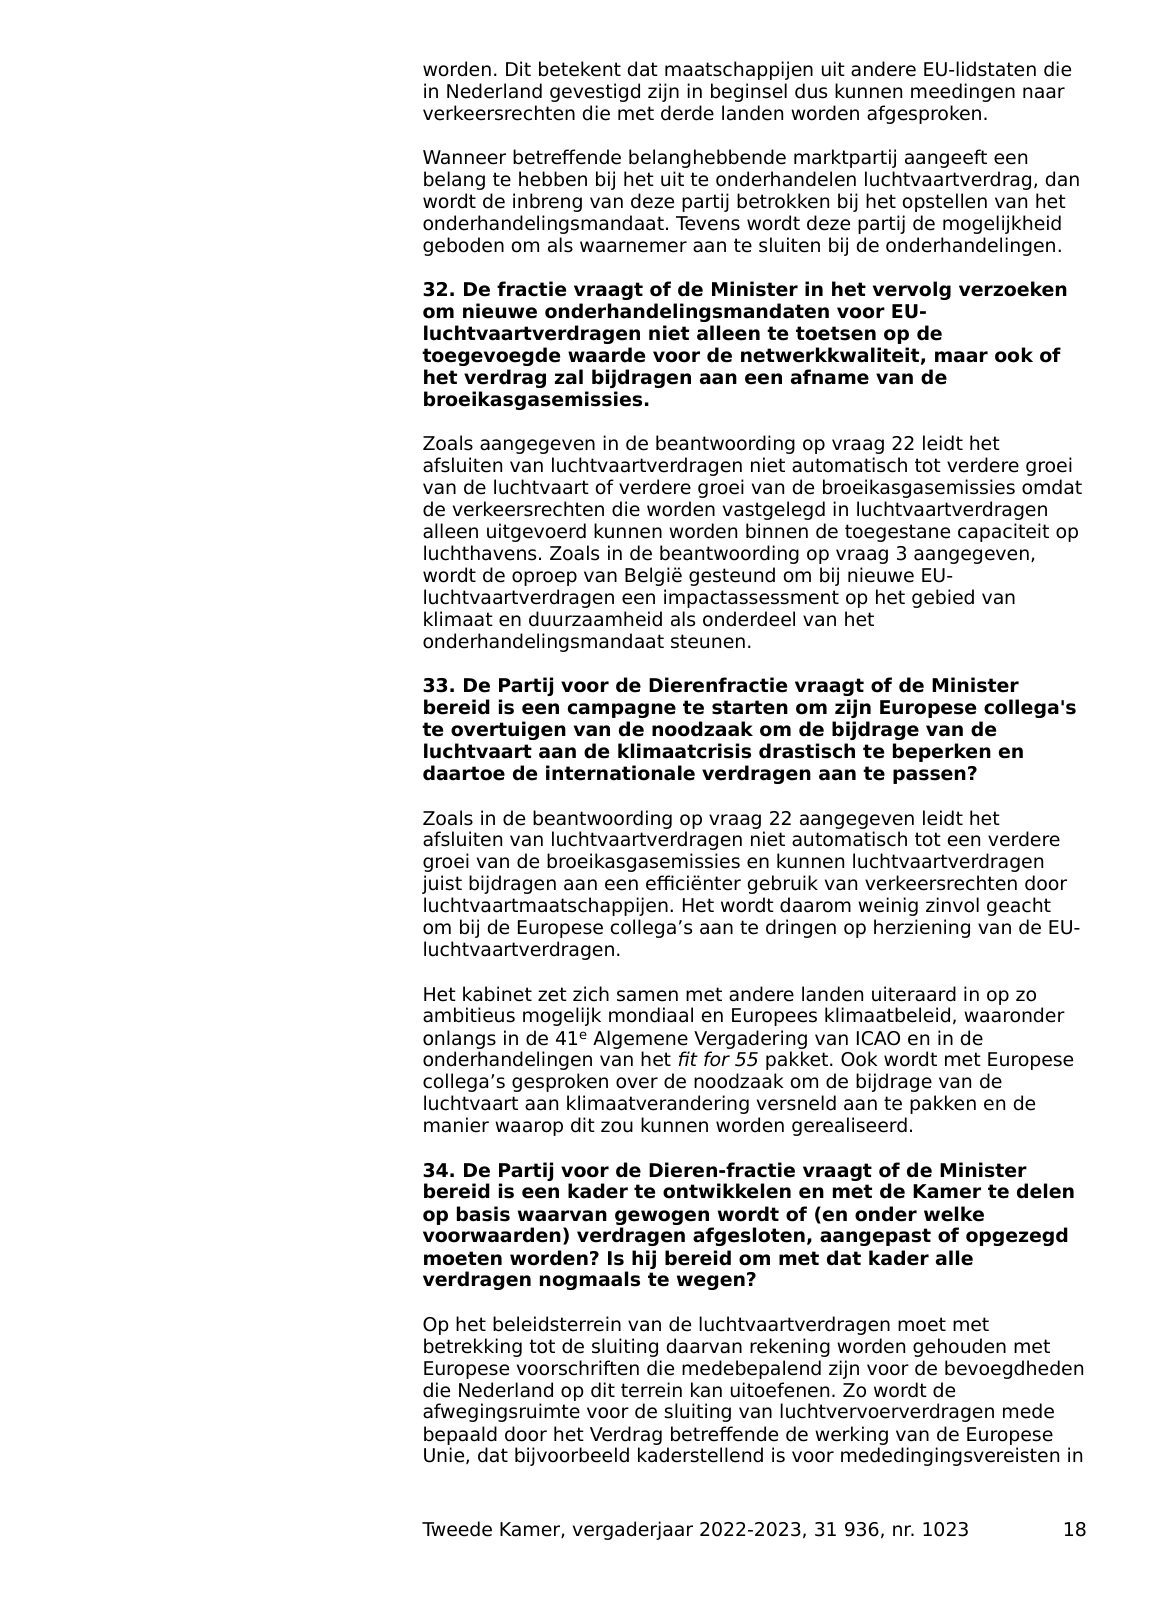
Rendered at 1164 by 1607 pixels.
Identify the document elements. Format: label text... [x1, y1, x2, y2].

text Het kabinet zet zich samen met andere landen uiteraard in op zo ambitieus mogelijk mondiaal en Europees klimaatbeleid, waaronder onlangs in de 41e Algemene Vergadering van ICAO en in de onderhandelingen van het fit for 55 pakket. Ook wordt met Europese collega’s gesproken over de noodzaak om de bijdrage van de luchtvaart aan klimaatverandering versneld aan te pakken en de manier waarop dit zou kunnen worden gerealiseerd. [422, 983, 1087, 1137]
text 34. De Partij voor de Dieren-fractie vraagt of de Minister bereid is een kader te ontwikkelen en met de Kamer te delen op basis waarvan gewogen wordt of (en onder welke voorwaarden) verdragen afgesloten, aangepast of opgezegd moeten worden? Is hij bereid om met dat kader alle verdragen nogmaals te wegen? [422, 1159, 1087, 1291]
text Zoals in de beantwoording op vraag 22 aangegeven leidt het afsluiten van luchtvaartverdragen niet automatisch tot een verdere groei van de broeikasgasemissies en kunnen luchtvaartverdragen juist bijdragen aan een efficiënter gebruik van verkeersrechten door luchtvaartmaatschappijen. Het wordt daarom weinig zinvol geacht om bij de Europese collega’s aan te dringen op herziening van de EU-luchtvaartverdragen. [422, 807, 1087, 961]
text Wanneer betreffende belanghebbende marktpartij aangeeft een belang te hebben bij het uit te onderhandelen luchtvaartverdrag, dan wordt de inbreng van deze partij betrokken bij het opstellen van het onderhandelingsmandaat. Tevens wordt deze partij de mogelijkheid geboden om als waarnemer aan te sluiten bij de onderhandelingen. [422, 147, 1087, 257]
text worden. Dit betekent dat maatschappijen uit andere EU-lidstaten die in Nederland gevestigd zijn in beginsel dus kunnen meedingen naar verkeersrechten die met derde landen worden afgesproken. [422, 59, 1087, 125]
text 32. De fractie vraagt of de Minister in het vervolg verzoeken om nieuwe onderhandelingsmandaten voor EU-luchtvaartverdragen niet alleen te toetsen op de toegevoegde waarde voor de netwerkkwaliteit, maar ook of het verdrag zal bijdragen aan een afname van de broeikasgasemissies. [422, 279, 1087, 411]
text 33. De Partij voor de Dierenfractie vraagt of de Minister bereid is een campagne te starten om zijn Europese collega's te overtuigen van de noodzaak om de bijdrage van de luchtvaart aan de klimaatcrisis drastisch te beperken en daartoe de internationale verdragen aan te passen? [422, 675, 1087, 785]
text Zoals aangegeven in de beantwoording op vraag 22 leidt het afsluiten van luchtvaartverdragen niet automatisch tot verdere groei van de luchtvaart of verdere groei van de broeikasgasemissies omdat de verkeersrechten die worden vastgelegd in luchtvaartverdragen alleen uitgevoerd kunnen worden binnen de toegestane capaciteit op luchthavens. Zoals in de beantwoording op vraag 3 aangegeven, wordt de oproep van België gesteund om bij nieuwe EU-luchtvaartverdragen een impactassessment op het gebied van klimaat en duurzaamheid als onderdeel van het onderhandelingsmandaat steunen. [422, 433, 1087, 653]
text Op het beleidsterrein van de luchtvaartverdragen moet met betrekking tot de sluiting daarvan rekening worden gehouden met Europese voorschriften die medebepalend zijn voor de bevoegdheden die Nederland op dit terrein kan uitoefenen. Zo wordt de afwegingsruimte voor de sluiting van luchtvervoerverdragen mede bepaald door het Verdrag betreffende de werking van de Europese Unie, dat bijvoorbeeld kaderstellend is voor mededingingsvereisten in [422, 1313, 1087, 1467]
